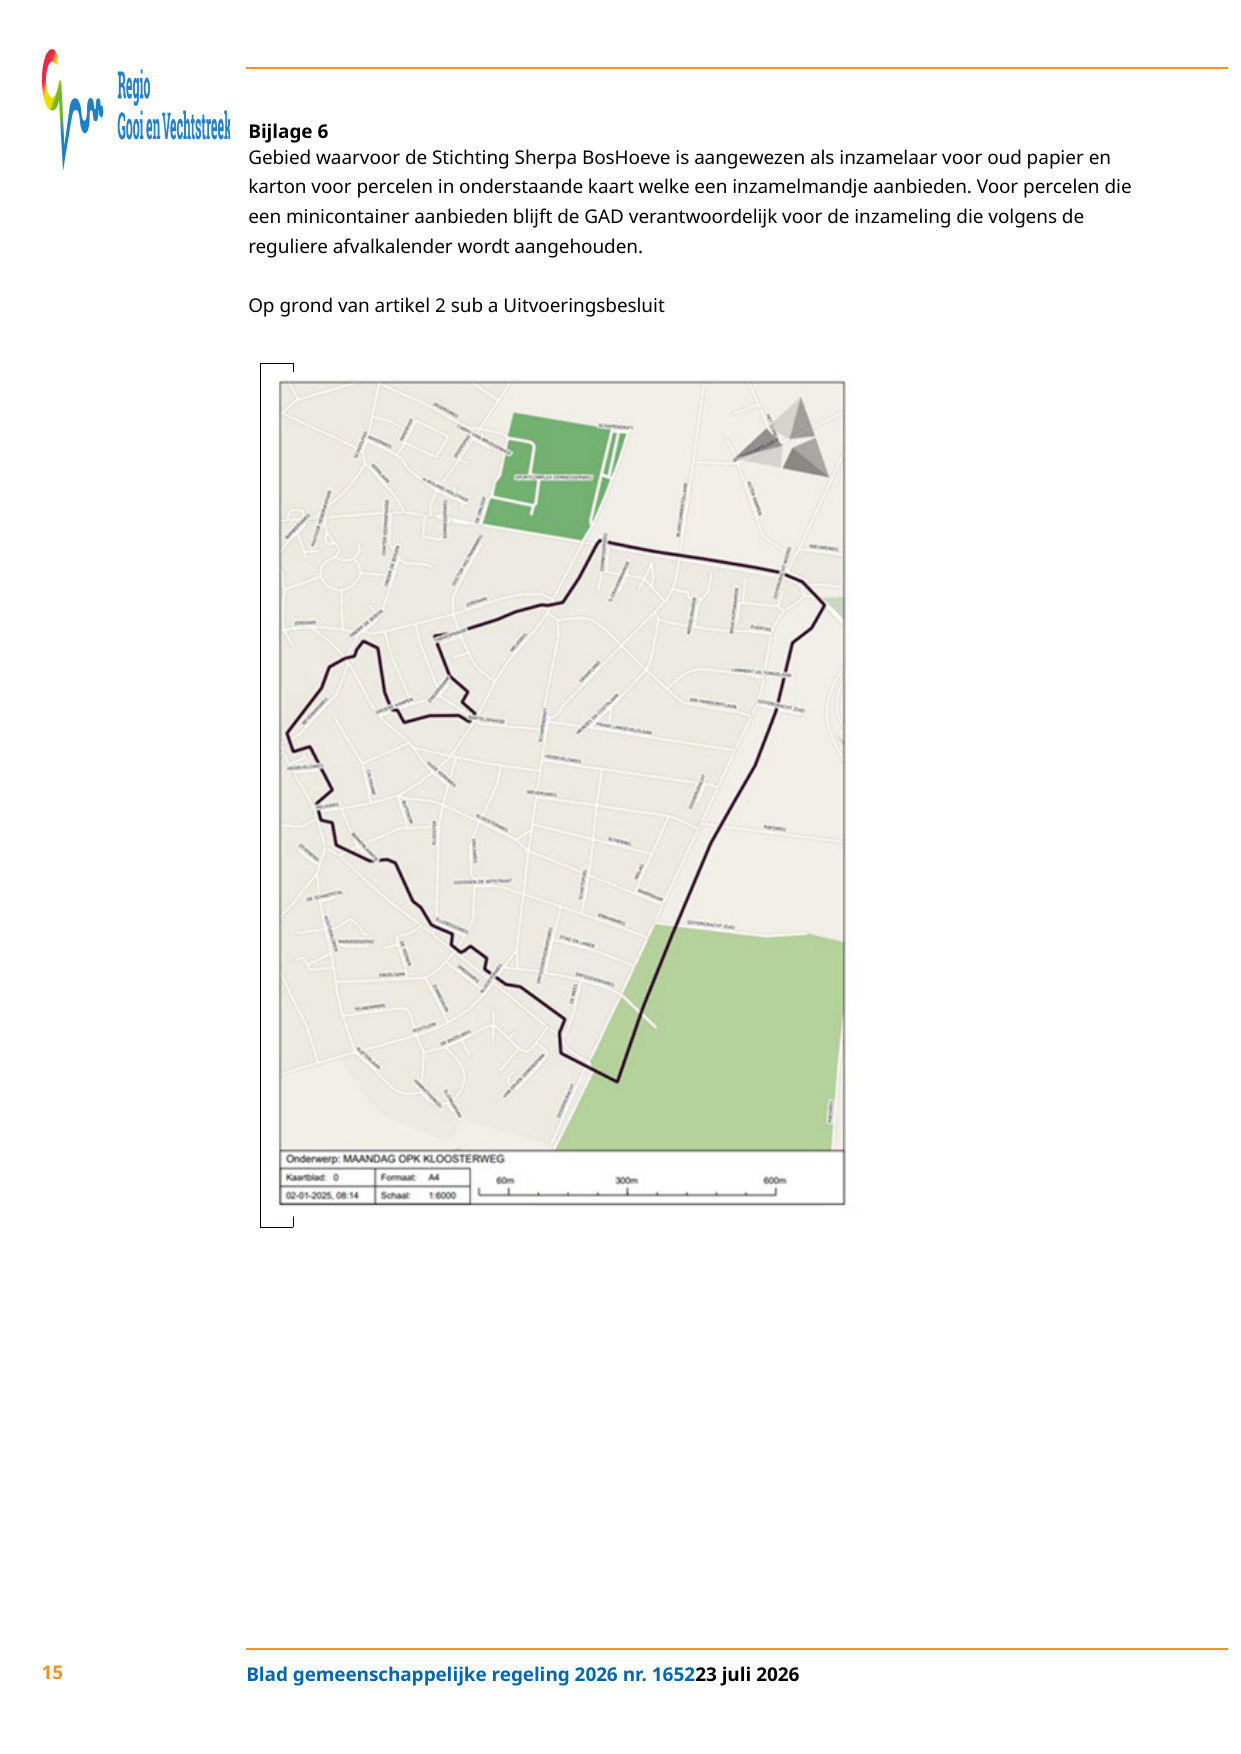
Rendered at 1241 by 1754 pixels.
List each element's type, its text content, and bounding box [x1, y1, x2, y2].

text Bijlage 6 [248, 116, 1152, 144]
picture [41, 47, 231, 172]
picture [268, 372, 860, 1218]
text Gebied waarvoor de Stichting Sherpa BosHoeve is aangewezen als inzamelaar voor oud papier en karton voor percelen in onderstaande kaart welke een inzamelmandje aanbieden. Voor percelen die een minicontainer aanbieden blijft de GAD verantwoordelijk voor de inzameling die volgens de reguliere afvalkalender wordt aangehouden. [248, 144, 1152, 259]
text Op grond van artikel 2 sub a Uitvoeringsbesluit [248, 292, 1152, 318]
